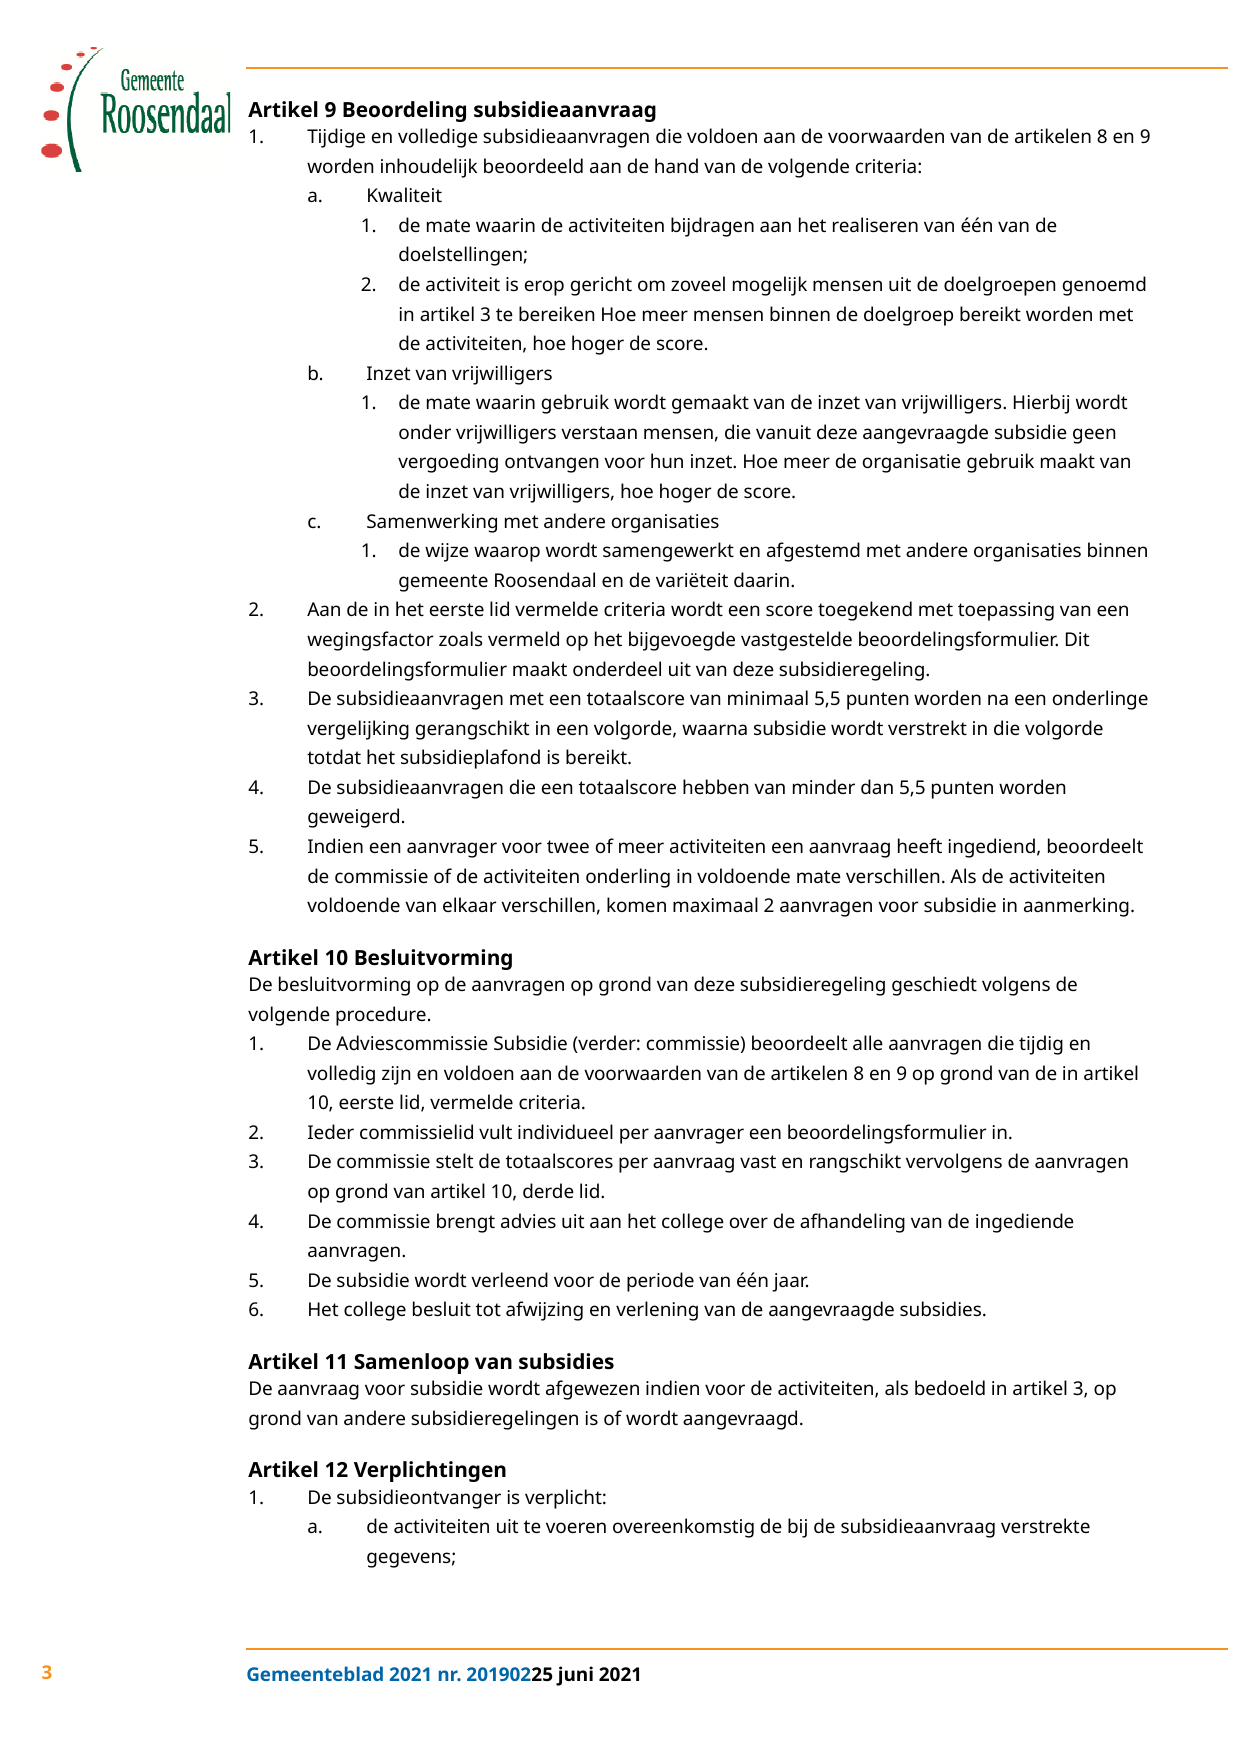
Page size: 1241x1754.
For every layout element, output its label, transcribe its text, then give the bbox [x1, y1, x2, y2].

list Inzet van vrijwilligers [307, 360, 1152, 386]
list De commissie brengt advies uit aan het college over de afhandeling van de ingediende aanvragen. [248, 1208, 1152, 1263]
text Artikel 12 Verplichtingen [248, 1456, 1152, 1484]
list de activiteiten uit te voeren overeenkomstig de bij de subsidieaanvraag verstrekte gegevens; [307, 1513, 1152, 1569]
list De commissie stelt de totaalscores per aanvraag vast en rangschikt vervolgens de aanvragen op grond van artikel 10, derde lid. [248, 1149, 1152, 1204]
picture [41, 47, 231, 172]
list Kwaliteit [307, 182, 1152, 208]
text Artikel 10 Besluitvorming [248, 943, 1152, 971]
list de mate waarin de activiteiten bijdragen aan het realiseren van één van de doelstellingen; [361, 212, 1152, 267]
text De aanvraag voor subsidie wordt afgewezen indien voor de activiteiten, als bedoeld in artikel 3, op grond van andere subsidieregelingen is of wordt aangevraagd. [248, 1376, 1152, 1431]
list de wijze waarop wordt samengewerkt en afgestemd met andere organisaties binnen gemeente Roosendaal en de variëteit daarin. [361, 537, 1152, 593]
list De subsidieaanvragen die een totaalscore hebben van minder dan 5,5 punten worden geweigerd. [248, 774, 1152, 829]
list De Adviescommissie Subsidie (verder: commissie) beoordeelt alle aanvragen die tijdig en volledig zijn en voldoen aan de voorwaarden van de artikelen 8 en 9 op grond van de in artikel 10, eerste lid, vermelde criteria. [248, 1030, 1152, 1115]
text Artikel 11 Samenloop van subsidies [248, 1347, 1152, 1376]
list Indien een aanvrager voor twee of meer activiteiten een aanvraag heeft ingediend, beoordeelt de commissie of de activiteiten onderling in voldoende mate verschillen. Als de activiteiten voldoende van elkaar verschillen, komen maximaal 2 aanvragen voor subsidie in aanmerking. [248, 833, 1152, 918]
list Tijdige en volledige subsidieaanvragen die voldoen aan de voorwaarden van de artikelen 8 en 9 worden inhoudelijk beoordeeld aan de hand van de volgende criteria: [248, 123, 1152, 178]
list De subsidie wordt verleend voor de periode van één jaar. [248, 1267, 1152, 1293]
list Samenwerking met andere organisaties [307, 508, 1152, 533]
list De subsidieaanvragen met een totaalscore van minimaal 5,5 punten worden na een onderlinge vergelijking gerangschikt in een volgorde, waarna subsidie wordt verstrekt in die volgorde totdat het subsidieplafond is bereikt. [248, 685, 1152, 770]
list de mate waarin gebruik wordt gemaakt van de inzet van vrijwilligers. Hierbij wordt onder vrijwilligers verstaan mensen, die vanuit deze aangevraagde subsidie geen vergoeding ontvangen voor hun inzet. Hoe meer de organisatie gebruik maakt van de inzet van vrijwilligers, hoe hoger de score. [361, 389, 1152, 504]
list De subsidieontvanger is verplicht: [248, 1484, 1152, 1510]
text De besluitvorming op de aanvragen op grond van deze subsidieregeling geschiedt volgens de volgende procedure. [248, 971, 1152, 1027]
list Het college besluit tot afwijzing en verlening van de aangevraagde subsidies. [248, 1297, 1152, 1322]
list Ieder commissielid vult individueel per aanvrager een beoordelingsformulier in. [248, 1119, 1152, 1145]
text Artikel 9 Beoordeling subsidieaanvraag [248, 95, 1152, 123]
list Aan de in het eerste lid vermelde criteria wordt een score toegekend met toepassing van een wegingsfactor zoals vermeld op het bijgevoegde vastgestelde beoordelingsformulier. Dit beoordelingsformulier maakt onderdeel uit van deze subsidieregeling. [248, 597, 1152, 681]
list de activiteit is erop gericht om zoveel mogelijk mensen uit de doelgroepen genoemd in artikel 3 te bereiken Hoe meer mensen binnen de doelgroep bereikt worden met de activiteiten, hoe hoger de score. [361, 271, 1152, 356]
